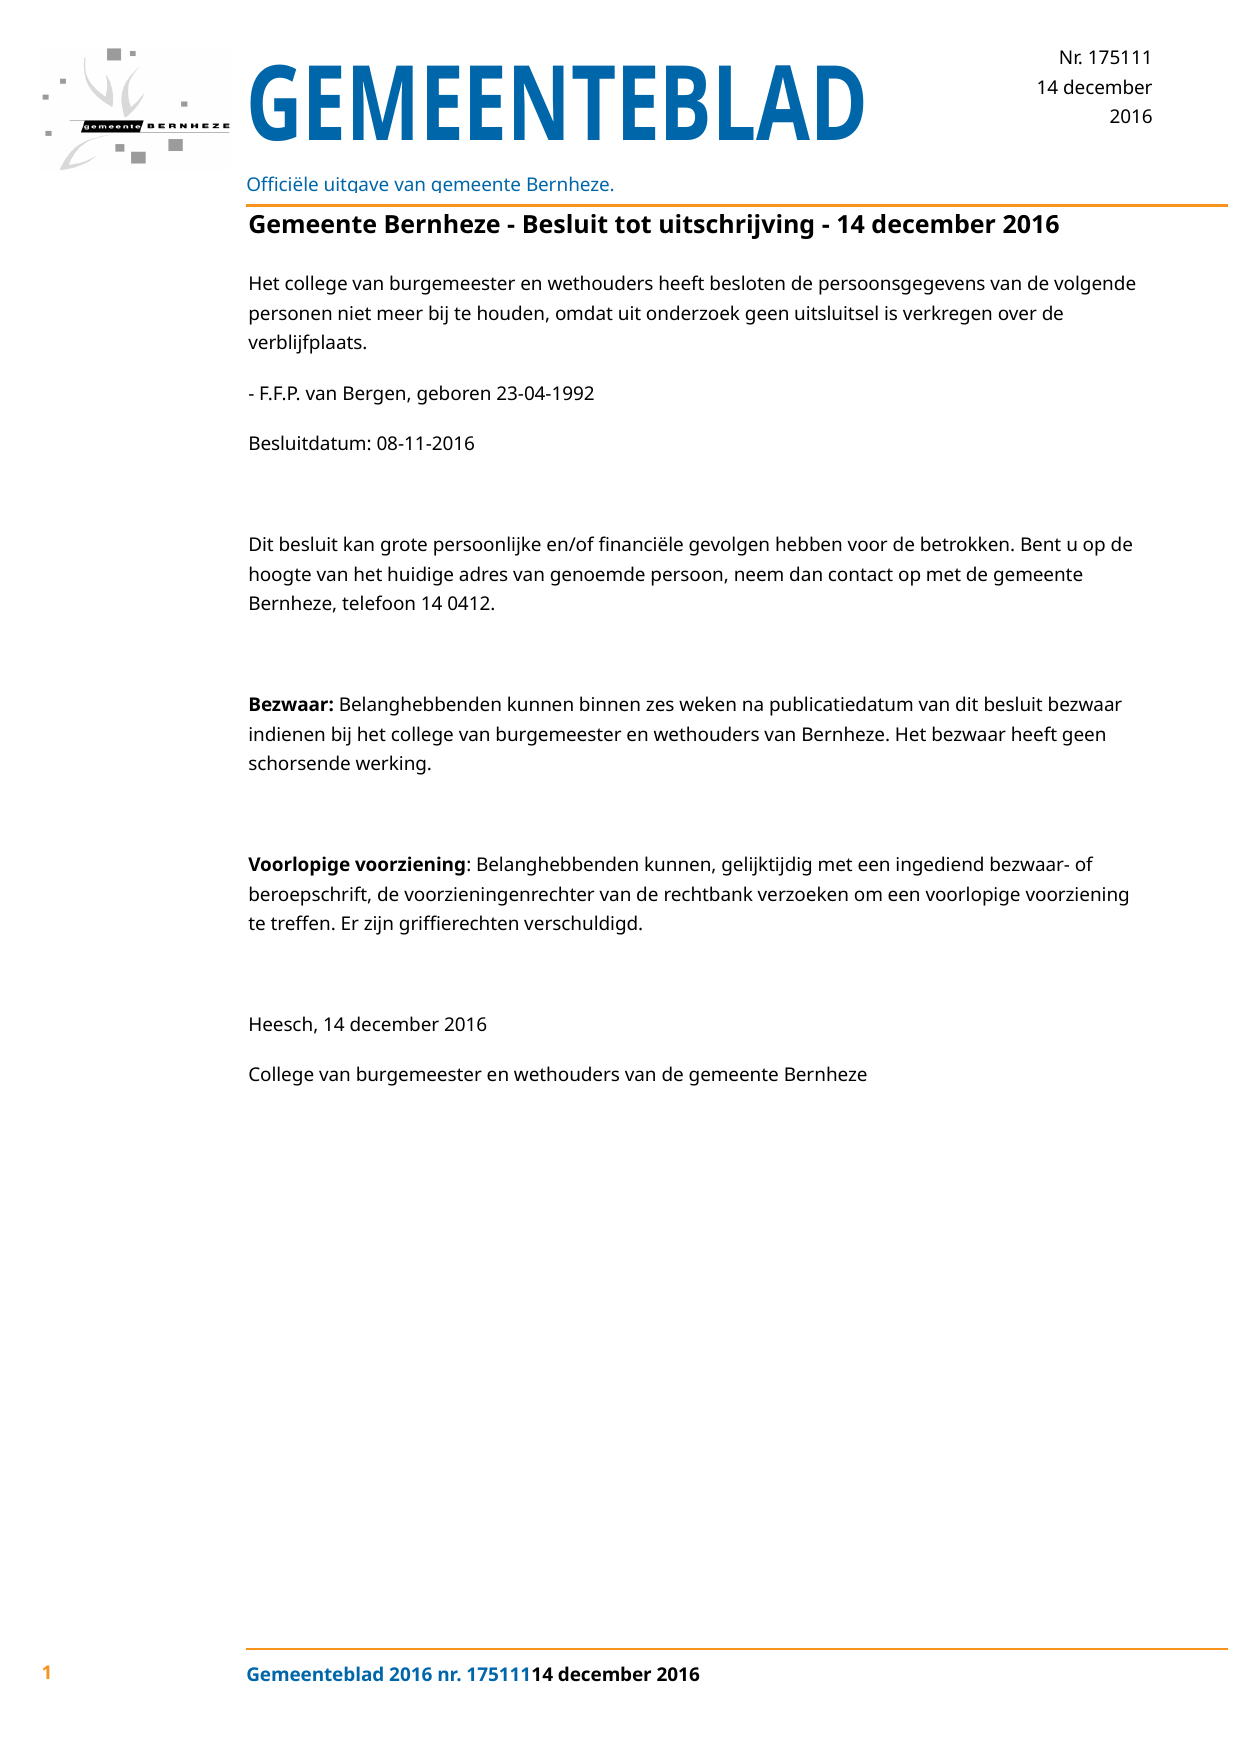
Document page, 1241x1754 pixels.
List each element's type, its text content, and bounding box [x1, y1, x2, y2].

text Het college van burgemeester en wethouders heeft besloten de persoonsgegevens van de volgende personen niet meer bij te houden, omdat uit onderzoek geen uitsluitsel is verkregen over de verblijfplaats. [248, 270, 1152, 355]
text College van burgemeester en wethouders van de gemeente Bernheze [248, 1062, 1152, 1087]
text Bezwaar: Belanghebbenden kunnen binnen zes weken na publicatiedatum van dit besluit bezwaar indienen bij het college van burgemeester en wethouders van Bernheze. Het bezwaar heeft geen schorsende werking. [248, 691, 1152, 776]
text Gemeente Bernheze - Besluit tot uitschrijving - 14 december 2016 [248, 207, 1152, 241]
text Dit besluit kan grote persoonlijke en/of financiële gevolgen hebben voor de betrokken. Bent u op de hoogte van het huidige adres van genoemde persoon, neem dan contact op met de gemeente Bernheze, telefoon 14 0412. [248, 531, 1152, 616]
text Besluitdatum: 08-11-2016 [248, 430, 1152, 456]
picture [41, 47, 231, 172]
text Voorlopige voorziening: Belanghebbenden kunnen, gelijktijdig met een ingediend bezwaar- of beroepschrift, de voorzieningenrechter van de rechtbank verzoeken om een voorlopige voorziening te treffen. Er zijn griffierechten verschuldigd. [248, 851, 1152, 936]
text Heesch, 14 december 2016 [248, 1011, 1152, 1037]
text - F.F.P. van Bergen, geboren 23-04-1992 [248, 380, 1152, 406]
